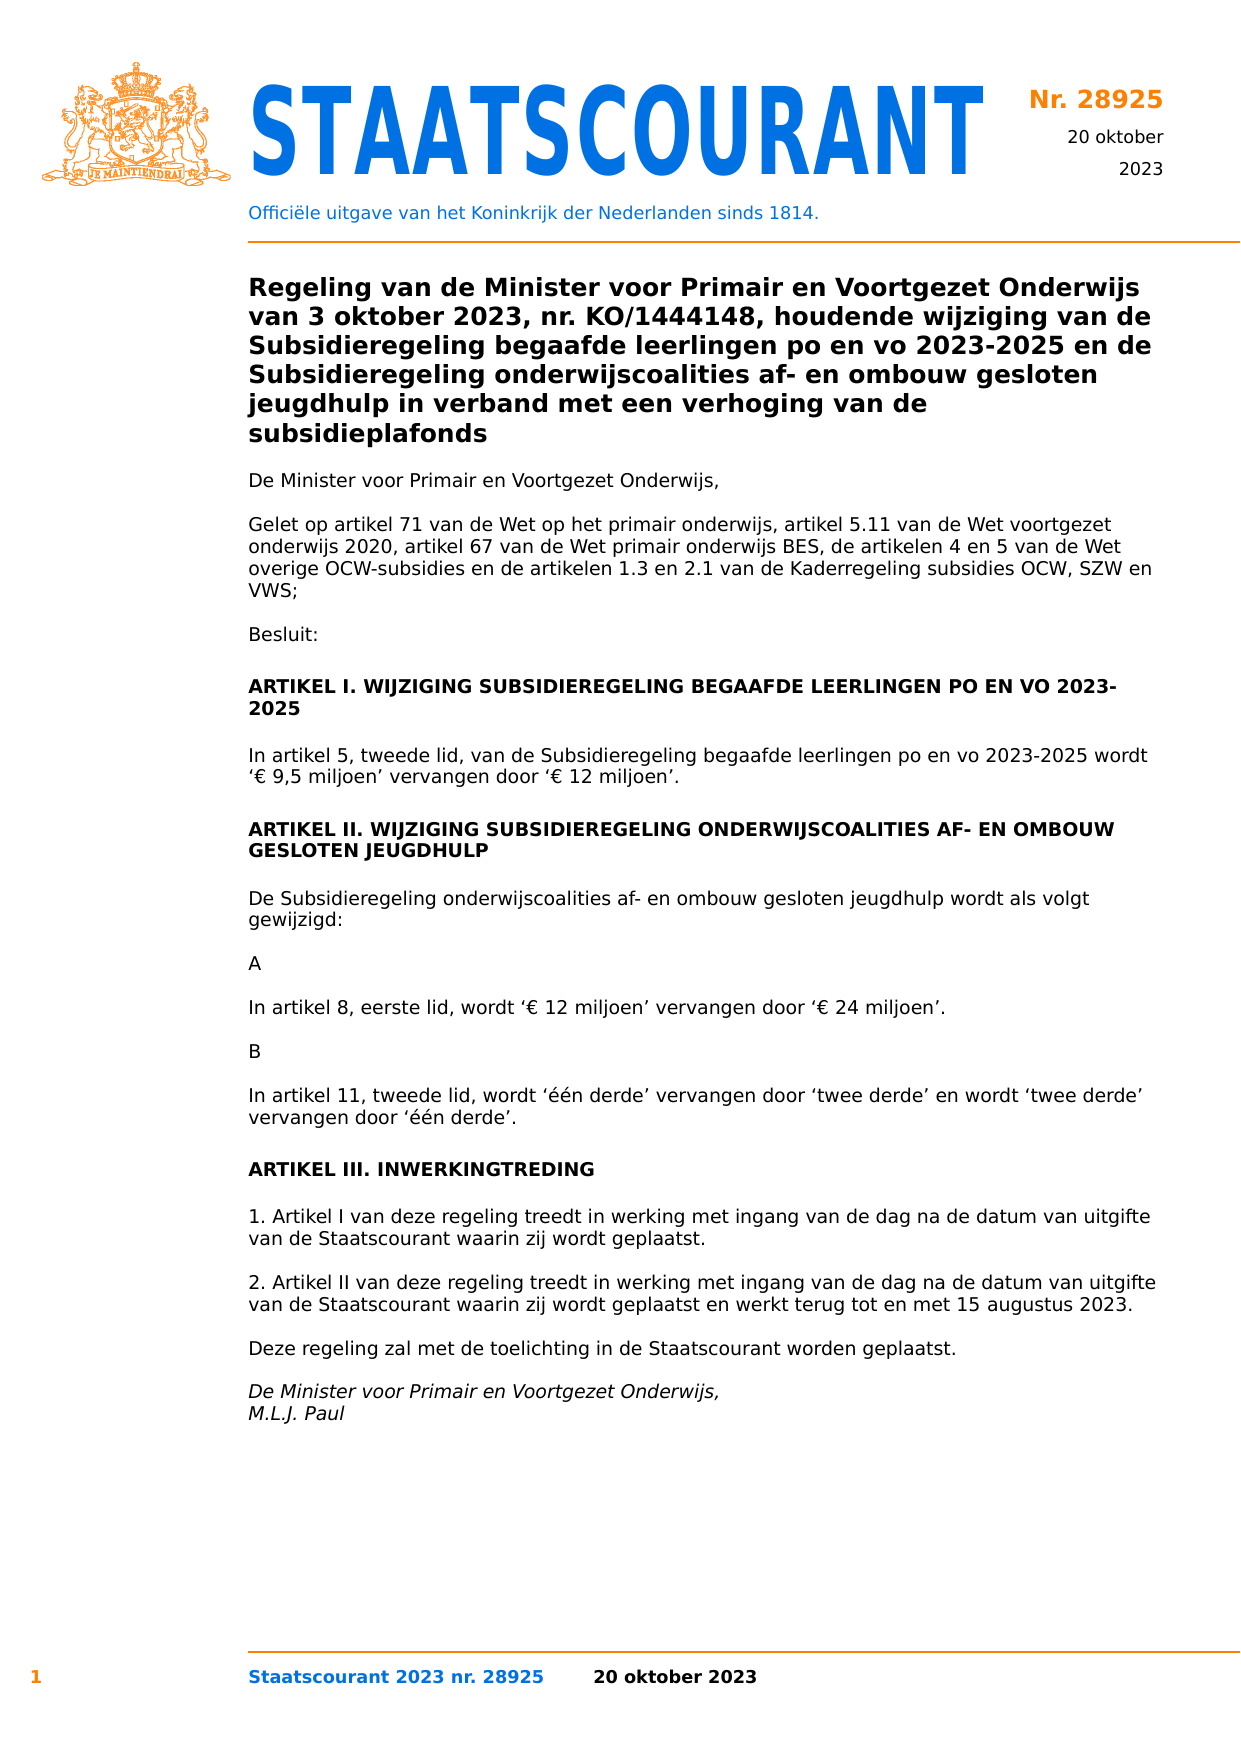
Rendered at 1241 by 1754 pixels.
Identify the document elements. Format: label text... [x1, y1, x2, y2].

table_cell Officiële uitgave van het Koninkrijk der Nederlanden sinds 1814. [248, 203, 1240, 241]
table_cell 2023 [998, 153, 1240, 203]
subtitle Regeling van de Minister voor Primair en Voortgezet Onderwijs van 3 oktober 2023, nr. KO/1444148, houdende wijziging van de Subsidieregeling begaafde leerlingen po en vo 2023-2025 en de Subsidieregeling onderwijscoalities af- en ombouw gesloten jeugdhulp in verband met een verhoging van de subsidieplafonds [248, 273, 1163, 448]
table_header STAATSCOURANT [248, 62, 998, 203]
table_header Nr. 28925 [998, 62, 1240, 121]
text In artikel 8, eerste lid, wordt ‘€ 12 miljoen’ vervangen door ‘€ 24 miljoen’. [248, 997, 1163, 1019]
subtitle ARTIKEL I. WIJZIGING SUBSIDIEREGELING BEGAAFDE LEERLINGEN PO EN VO 2023-2025 [248, 676, 1163, 719]
picture [41, 62, 231, 186]
text Besluit: [248, 623, 1163, 646]
text De Minister voor Primair en Voortgezet Onderwijs, M.L.J. Paul [248, 1381, 1163, 1425]
subtitle ARTIKEL II. WIJZIGING SUBSIDIEREGELING ONDERWIJSCOALITIES AF- EN OMBOUW GESLOTEN JEUGDHULP [248, 818, 1163, 862]
text A [248, 953, 1163, 975]
text In artikel 5, tweede lid, van de Subsidieregeling begaafde leerlingen po en vo 2023-2025 wordt ‘€ 9,5 miljoen’ vervangen door ‘€ 12 miljoen’. [248, 744, 1163, 788]
table_header [25, 62, 248, 241]
text 1. Artikel I van deze regeling treedt in werking met ingang van de dag na de datum van uitgifte van de Staatscourant waarin zij wordt geplaatst. [248, 1206, 1163, 1250]
text De Minister voor Primair en Voortgezet Onderwijs, [248, 470, 1163, 492]
table_cell 20 oktober [998, 121, 1240, 153]
text 2. Artikel II van deze regeling treedt in werking met ingang van de dag na de datum van uitgifte van de Staatscourant waarin zij wordt geplaatst en werkt terug tot en met 15 augustus 2023. [248, 1272, 1163, 1316]
text Deze regeling zal met de toelichting in de Staatscourant worden geplaatst. [248, 1337, 1163, 1359]
text De Subsidieregeling onderwijscoalities af- en ombouw gesloten jeugdhulp wordt als volgt gewijzigd: [248, 887, 1163, 931]
text Gelet op artikel 71 van de Wet op het primair onderwijs, artikel 5.11 van de Wet voortgezet onderwijs 2020, artikel 67 van de Wet primair onderwijs BES, de artikelen 4 en 5 van de Wet overige OCW-subsidies en de artikelen 1.3 en 2.1 van de Kaderregeling subsidies OCW, SZW en VWS; [248, 514, 1163, 602]
text In artikel 11, tweede lid, wordt ‘één derde’ vervangen door ‘twee derde’ en wordt ‘twee derde’ vervangen door ‘één derde’. [248, 1085, 1163, 1129]
subtitle ARTIKEL III. INWERKINGTREDING [248, 1159, 1163, 1181]
text B [248, 1041, 1163, 1063]
